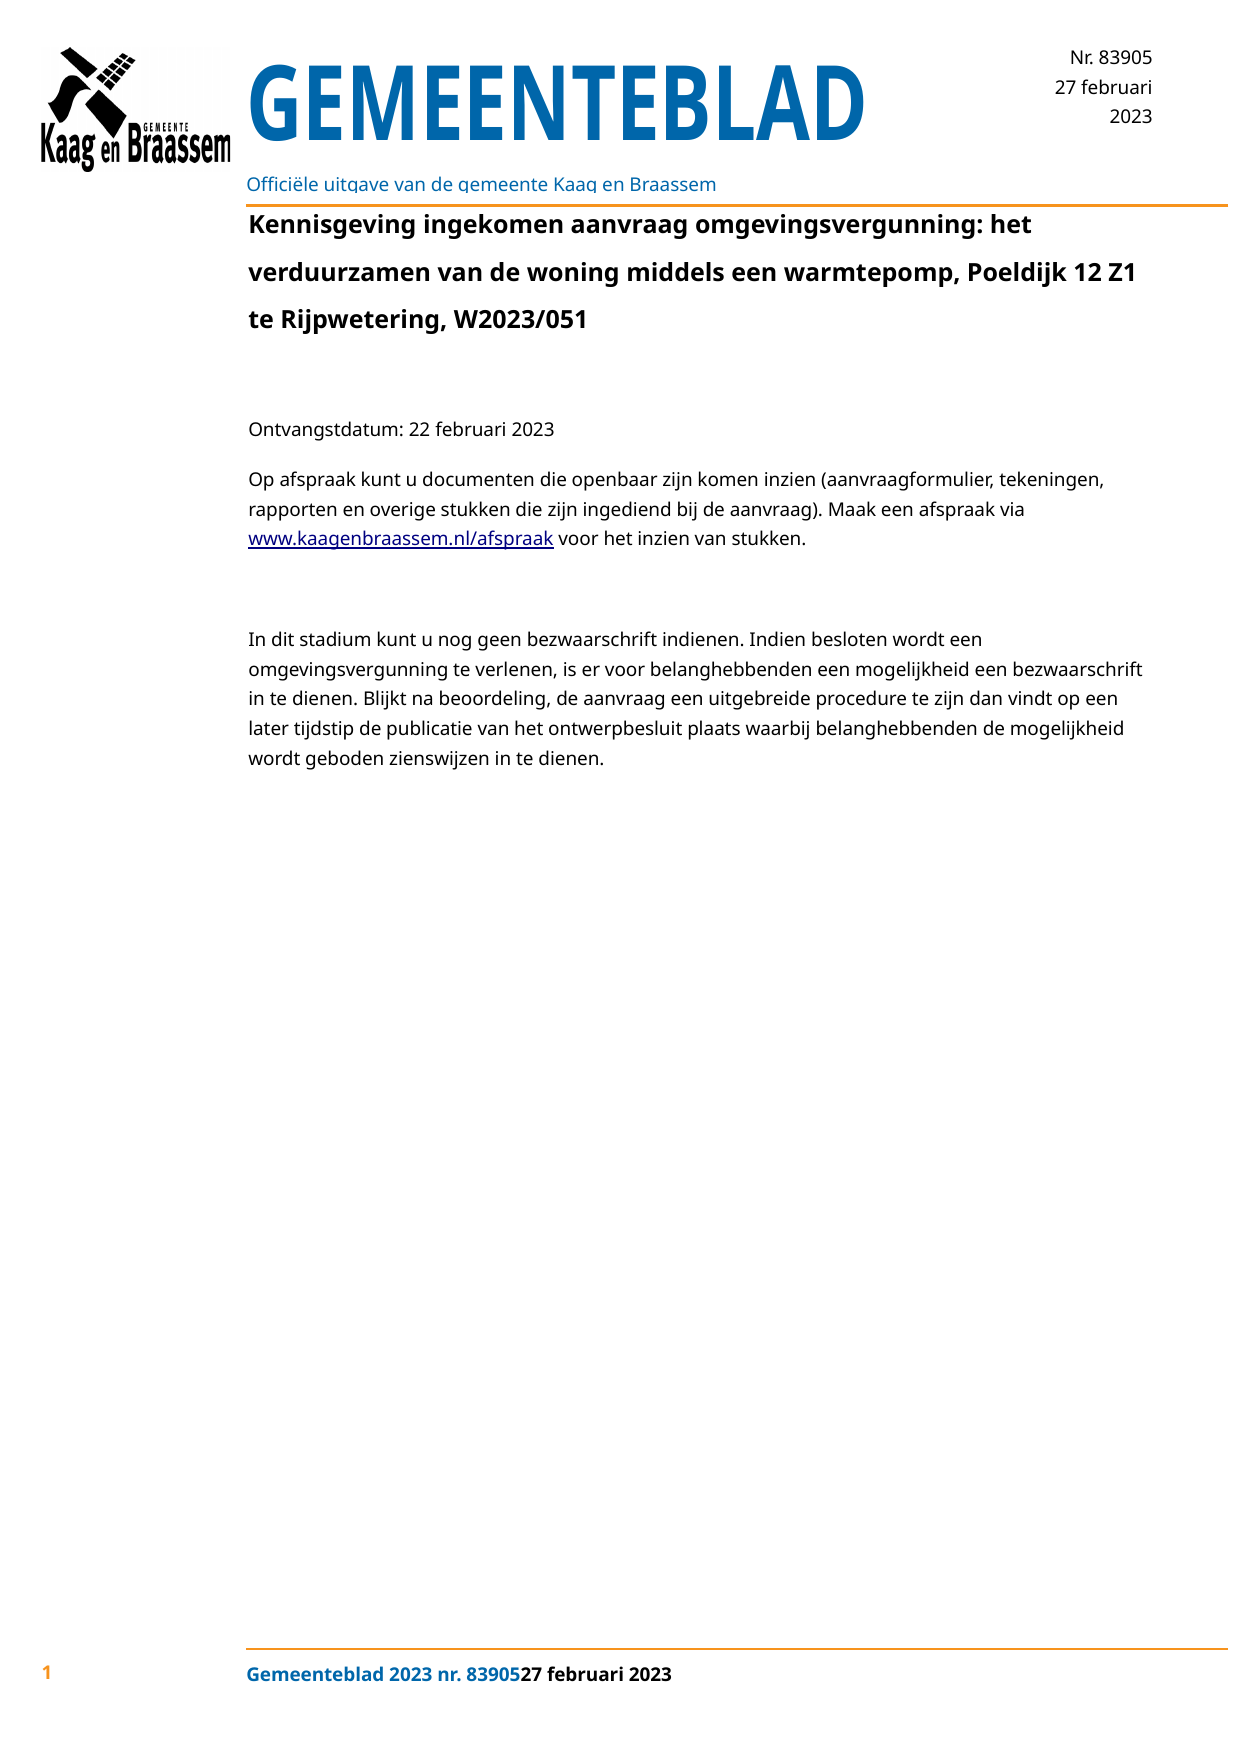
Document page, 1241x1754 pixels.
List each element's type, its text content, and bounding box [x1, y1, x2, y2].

text Kennisgeving ingekomen aanvraag omgevingsvergunning: het verduurzamen van de woning middels een warmtepomp, Poeldijk 12 Z1 te Rijpwetering, W2023/051 [248, 207, 1152, 336]
text Op afspraak kunt u documenten die openbaar zijn komen inzien (aanvraagformulier, tekeningen, rapporten en overige stukken die zijn ingediend bij de aanvraag). Maak een afspraak via www.kaagenbraassem.nl/afspraak voor het inzien van stukken. [248, 466, 1152, 551]
text In dit stadium kunt u nog geen bezwaarschrift indienen. Indien besloten wordt een omgevingsvergunning te verlenen, is er voor belanghebbenden een mogelijkheid een bezwaarschrift in te dienen. Blijkt na beoordeling, de aanvraag een uitgebreide procedure te zijn dan vindt op een later tijdstip de publicatie van het ontwerpbesluit plaats waarbij belanghebbenden de mogelijkheid wordt geboden zienswijzen in te dienen. [248, 626, 1152, 770]
picture [41, 47, 231, 172]
text Ontvangstdatum: 22 februari 2023 [248, 416, 1152, 442]
